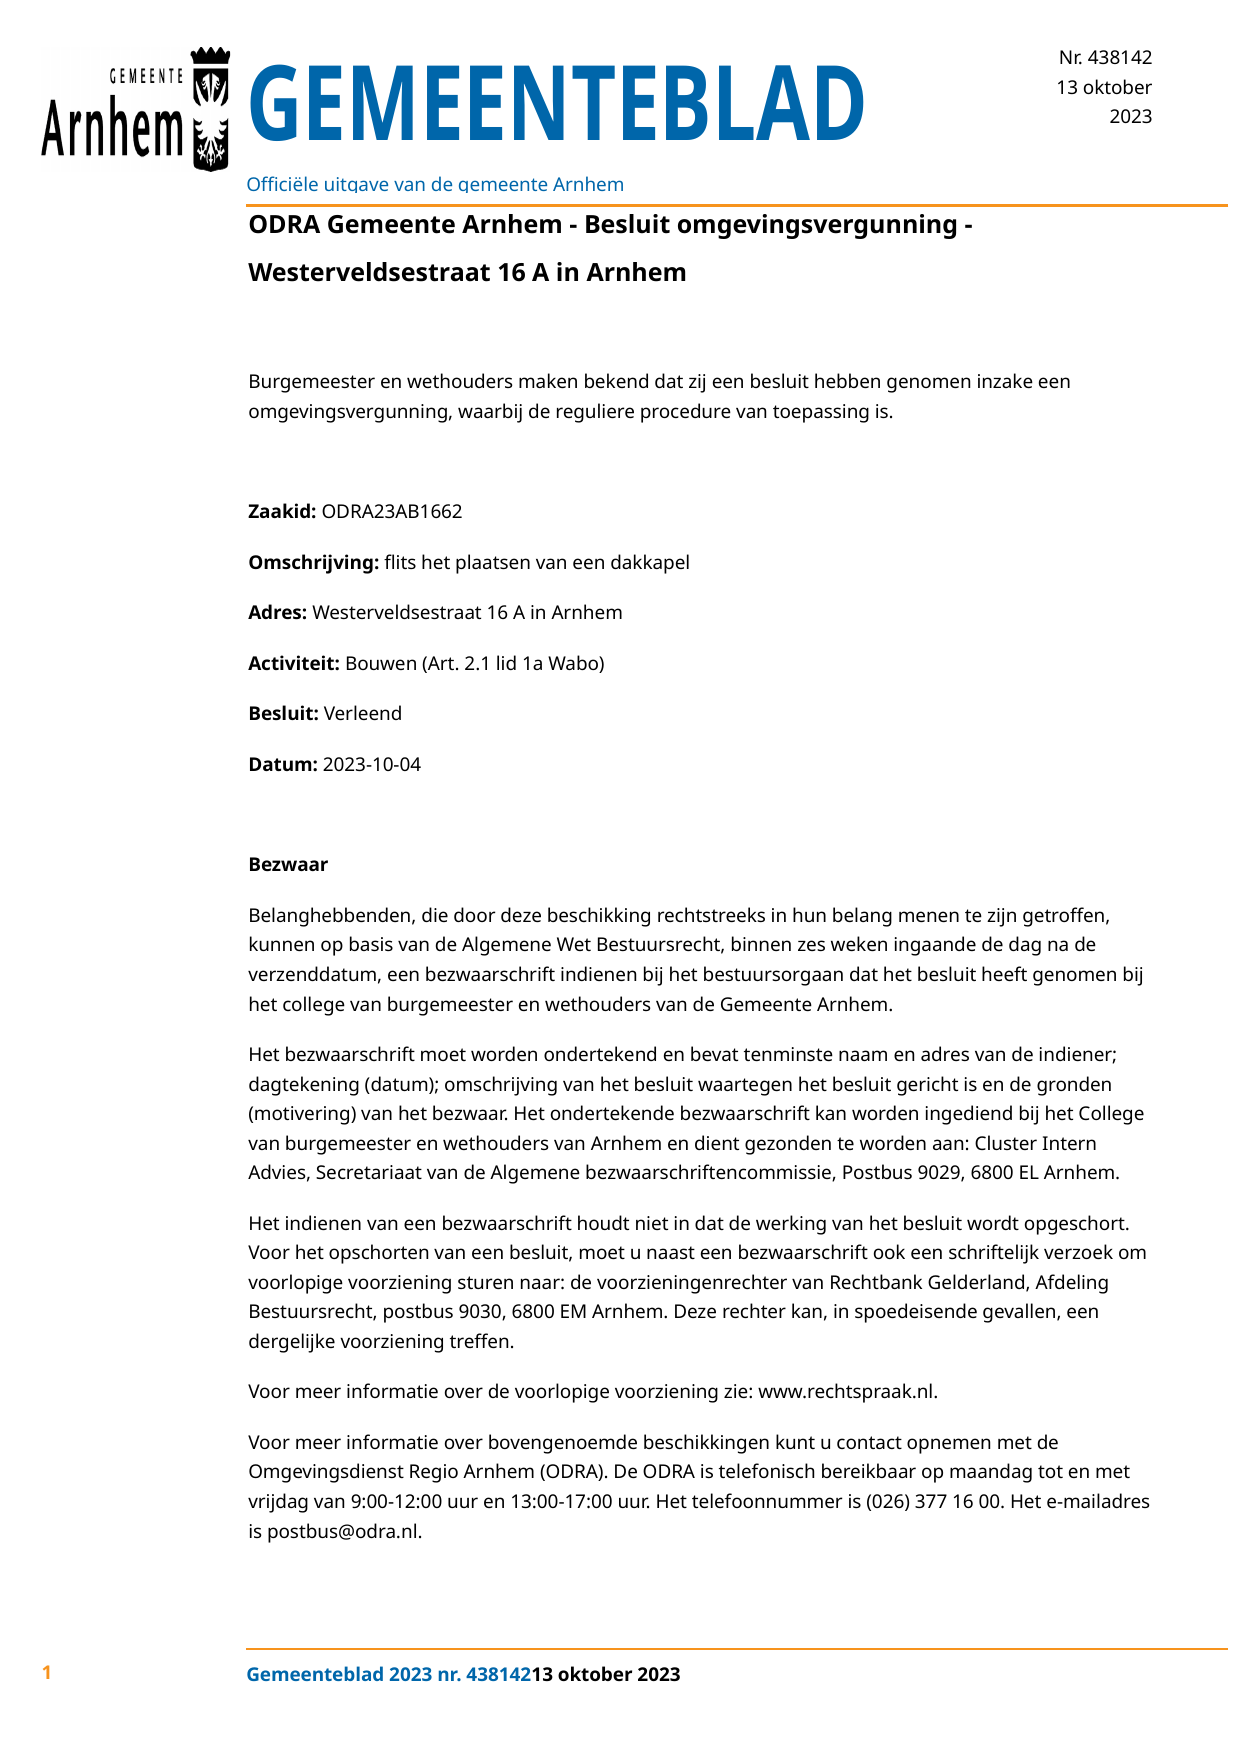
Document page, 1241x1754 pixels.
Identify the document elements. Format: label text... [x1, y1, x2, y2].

text Besluit: Verleend [248, 700, 1152, 726]
text Het indienen van een bezwaarschrift houdt niet in dat de werking van het besluit wordt opgeschort. Voor het opschorten van een besluit, moet u naast een bezwaarschrift ook een schriftelijk verzoek om voorlopige voorziening sturen naar: de voorzieningenrechter van Rechtbank Gelderland, Afdeling Bestuursrecht, postbus 9030, 6800 EM Arnhem. Deze rechter kan, in spoedeisende gevallen, een dergelijke voorziening treffen. [248, 1210, 1152, 1354]
text Datum: 2023-10-04 [248, 751, 1152, 777]
text Adres: Westerveldsestraat 16 A in Arnhem [248, 599, 1152, 625]
text Burgemeester en wethouders maken bekend dat zij een besluit hebben genomen inzake een omgevingsvergunning, waarbij de reguliere procedure van toepassing is. [248, 368, 1152, 424]
text Voor meer informatie over de voorlopige voorziening zie: www.rechtspraak.nl. [248, 1379, 1152, 1404]
text ODRA Gemeente Arnhem - Besluit omgevingsvergunning - Westerveldsestraat 16 A in Arnhem [248, 207, 1152, 288]
text Voor meer informatie over bovengenoemde beschikkingen kunt u contact opnemen met de Omgevingsdienst Regio Arnhem (ODRA). De ODRA is telefonisch bereikbaar op maandag tot en met vrijdag van 9:00-12:00 uur en 13:00-17:00 uur. Het telefoonnummer is (026) 377 16 00. Het e-mailadres is postbus@odra.nl. [248, 1429, 1152, 1544]
text Bezwaar [248, 852, 1152, 877]
text Het bezwaarschrift moet worden ondertekend en bevat tenminste naam en adres van de indiener; dagtekening (datum); omschrijving van het besluit waartegen het besluit gericht is en de gronden (motivering) van het bezwaar. Het ondertekende bezwaarschrift kan worden ingediend bij het College van burgemeester en wethouders van Arnhem en dient gezonden te worden aan: Cluster Intern Advies, Secretariaat van de Algemene bezwaarschriftencommissie, Postbus 9029, 6800 EL Arnhem. [248, 1041, 1152, 1185]
text Activiteit: Bouwen (Art. 2.1 lid 1a Wabo) [248, 650, 1152, 676]
text Omschrijving: flits het plaatsen van een dakkapel [248, 549, 1152, 575]
picture [41, 47, 231, 172]
text Zaakid: ODRA23AB1662 [248, 499, 1152, 524]
text Belanghebbenden, die door deze beschikking rechtstreeks in hun belang menen te zijn getroffen, kunnen op basis van de Algemene Wet Bestuursrecht, binnen zes weken ingaande de dag na de verzenddatum, een bezwaarschrift indienen bij het bestuursorgaan dat het besluit heeft genomen bij het college van burgemeester en wethouders van de Gemeente Arnhem. [248, 902, 1152, 1017]
